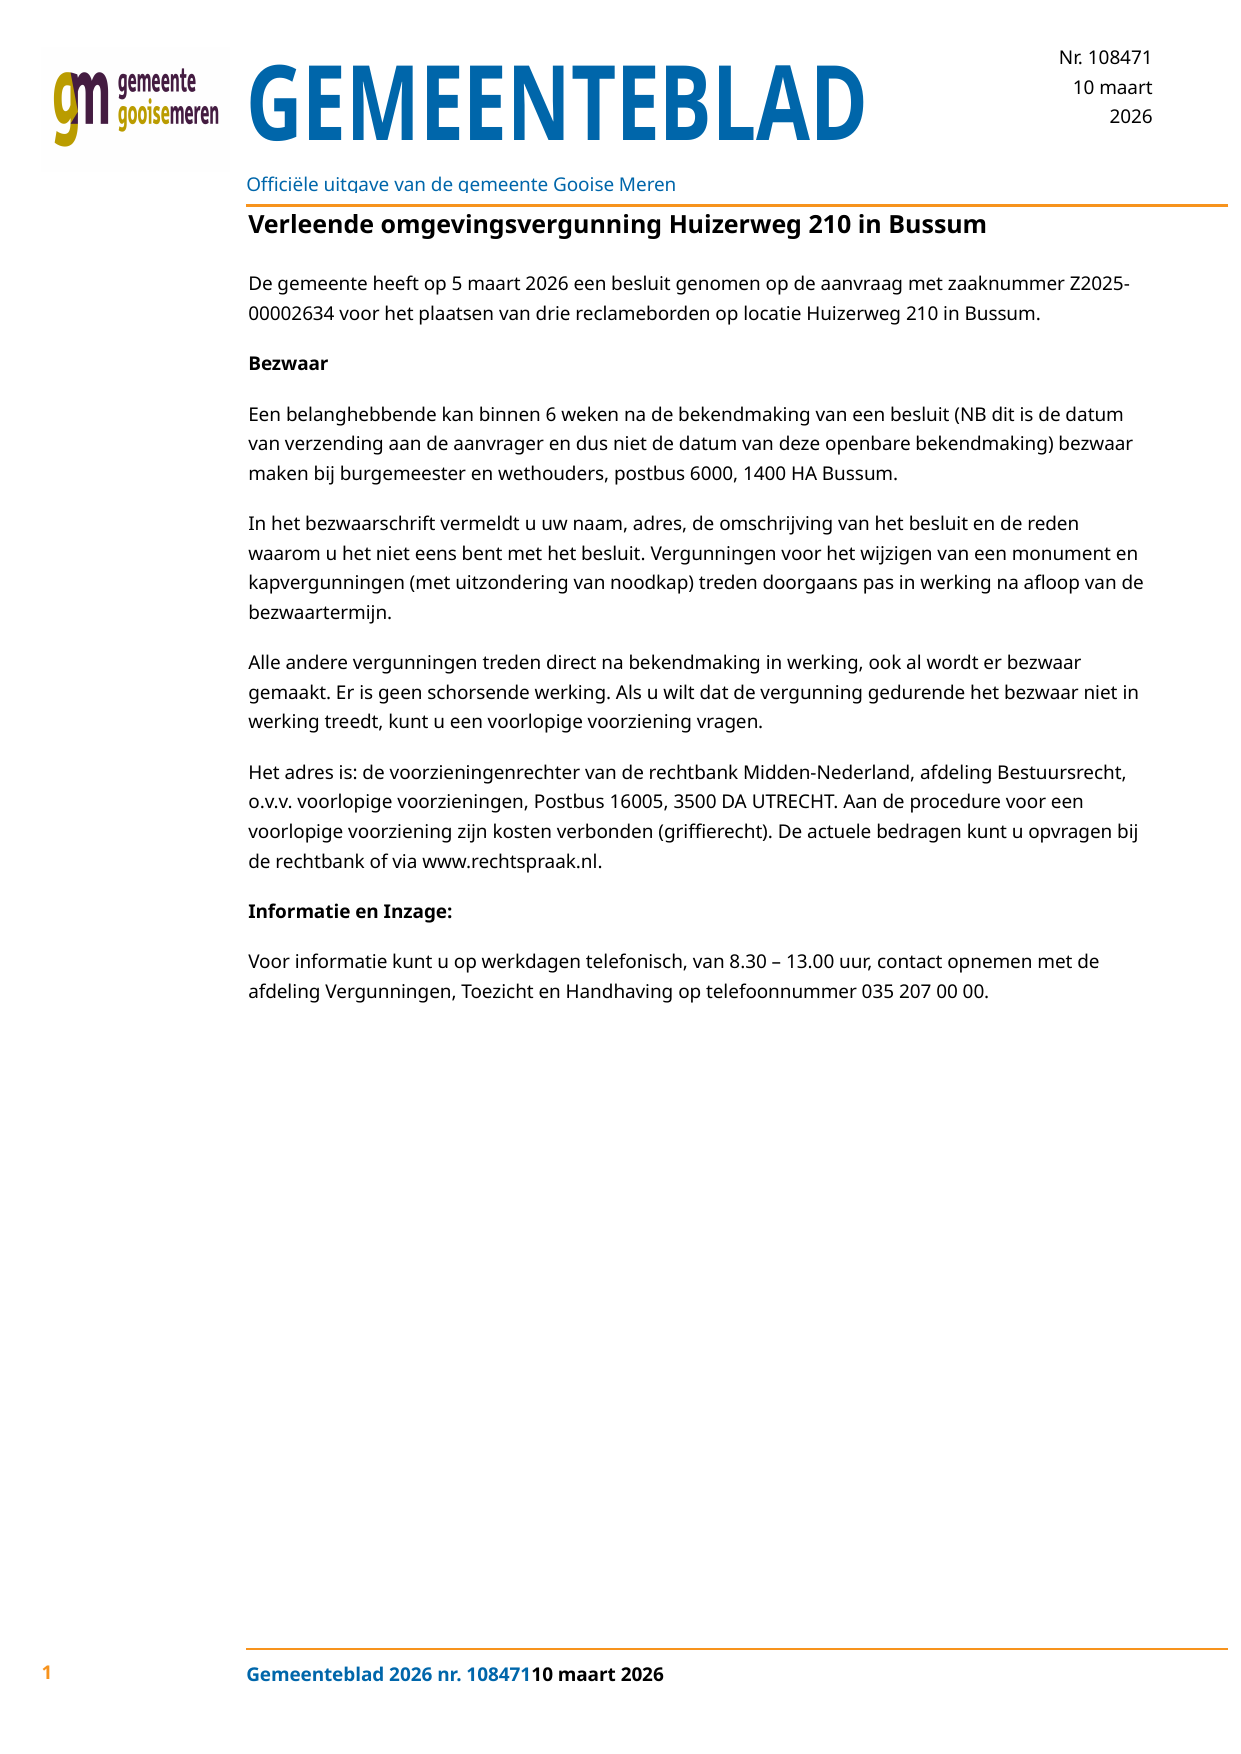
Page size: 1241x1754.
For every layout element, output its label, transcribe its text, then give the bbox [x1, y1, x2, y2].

text De gemeente heeft op 5 maart 2026 een besluit genomen op de aanvraag met zaaknummer Z2025-00002634 voor het plaatsen van drie reclameborden op locatie Huizerweg 210 in Bussum. [248, 270, 1152, 326]
text Alle andere vergunningen treden direct na bekendmaking in werking, ook al wordt er bezwaar gemaakt. Er is geen schorsende werking. Als u wilt dat de vergunning gedurende het bezwaar niet in werking treedt, kunt u een voorlopige voorziening vragen. [248, 649, 1152, 734]
text Informatie en Inzage: [248, 898, 1152, 924]
picture [41, 47, 231, 172]
text Voor informatie kunt u op werkdagen telefonisch, van 8.30 – 13.00 uur, contact opnemen met de afdeling Vergunningen, Toezicht en Handhaving op telefoonnummer 035 207 00 00. [248, 949, 1152, 1004]
text In het bezwaarschrift vermeldt u uw naam, adres, de omschrijving van het besluit en de reden waarom u het niet eens bent met het besluit. Vergunningen voor het wijzigen van een monument en kapvergunningen (met uitzondering van noodkap) treden doorgaans pas in werking na afloop van de bezwaartermijn. [248, 510, 1152, 625]
text Bezwaar [248, 350, 1152, 376]
text Verleende omgevingsvergunning Huizerweg 210 in Bussum [248, 207, 1152, 241]
text Een belanghebbende kan binnen 6 weken na de bekendmaking van een besluit (NB dit is de datum van verzending aan de aanvrager en dus niet de datum van deze openbare bekendmaking) bezwaar maken bij burgemeester en wethouders, postbus 6000, 1400 HA Bussum. [248, 401, 1152, 486]
text Het adres is: de voorzieningenrechter van de rechtbank Midden-Nederland, afdeling Bestuursrecht, o.v.v. voorlopige voorzieningen, Postbus 16005, 3500 DA UTRECHT. Aan de procedure voor een voorlopige voorziening zijn kosten verbonden (griffierecht). De actuele bedragen kunt u opvragen bij de rechtbank of via www.rechtspraak.nl. [248, 759, 1152, 873]
